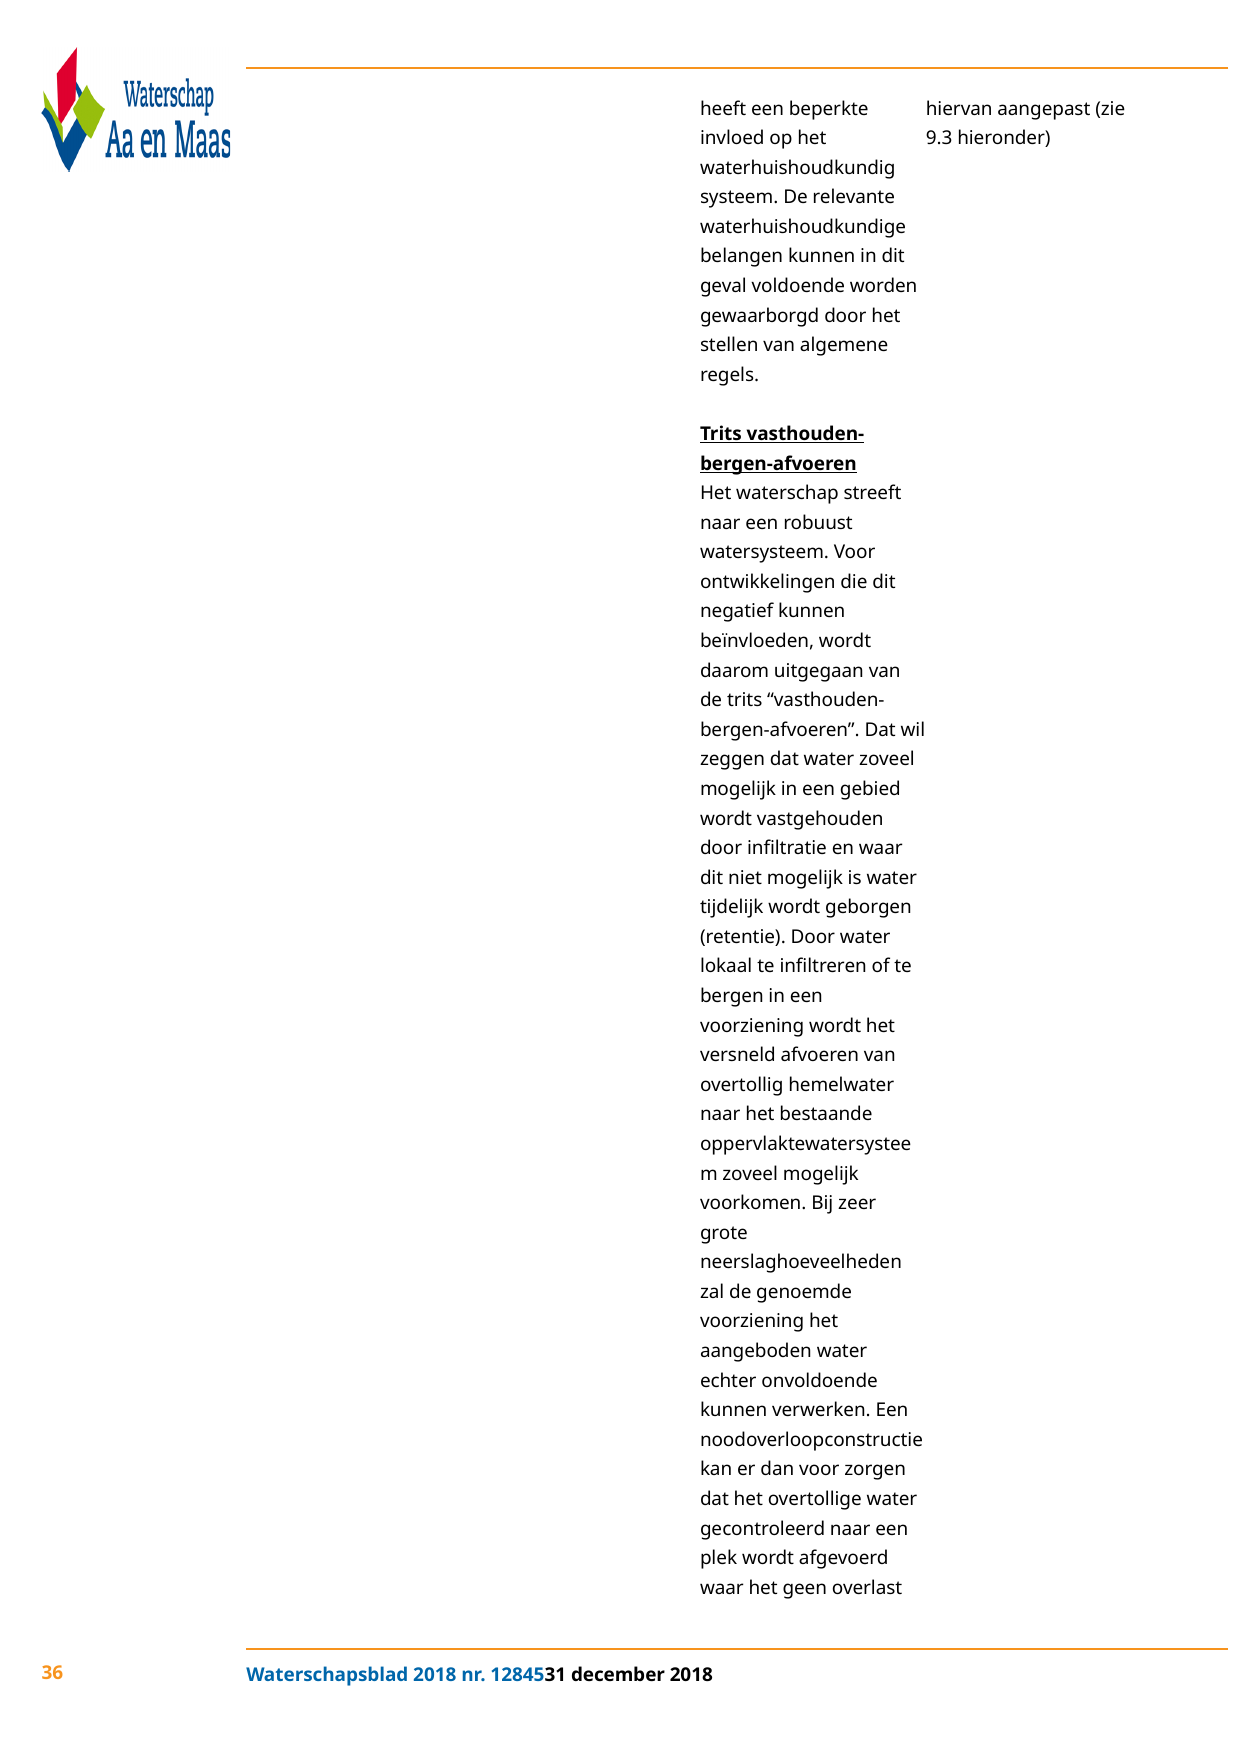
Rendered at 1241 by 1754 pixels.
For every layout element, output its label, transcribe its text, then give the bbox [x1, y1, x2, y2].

picture [41, 47, 231, 172]
table_cell heeft een beperkte invloed op het waterhuishoudkundig systeem. De relevante waterhuishoudkundige belangen kunnen in dit geval voldoende worden gewaarborgd door het stellen van algemene regels. Trits vasthouden-bergen-afvoeren Het waterschap streeft naar een robuust watersysteem. Voor ontwikkelingen die dit negatief kunnen beïnvloeden, wordt daarom uitgegaan van de trits “vasthouden-bergen-afvoeren”. Dat wil zeggen dat water zoveel mogelijk in een gebied wordt vastgehouden door infiltratie en waar dit niet mogelijk is water tijdelijk wordt geborgen (retentie). Door water lokaal te infiltreren of te bergen in een voorziening wordt het versneld afvoeren van overtollig hemelwater naar het bestaande oppervlaktewatersysteem zoveel mogelijk voorkomen. Bij zeer grote neerslaghoeveelheden zal de genoemde voorziening het aangeboden water echter onvoldoende kunnen verwerken. Een noodoverloopconstructie kan er dan voor zorgen dat het overtollige water gecontroleerd naar een plek wordt afgevoerd waar het geen overlast [700, 95, 926, 1600]
table_cell [474, 95, 700, 1600]
table_cell hiervan aangepast (zie 9.3 hieronder) [926, 95, 1152, 1600]
table_cell [248, 95, 474, 1600]
